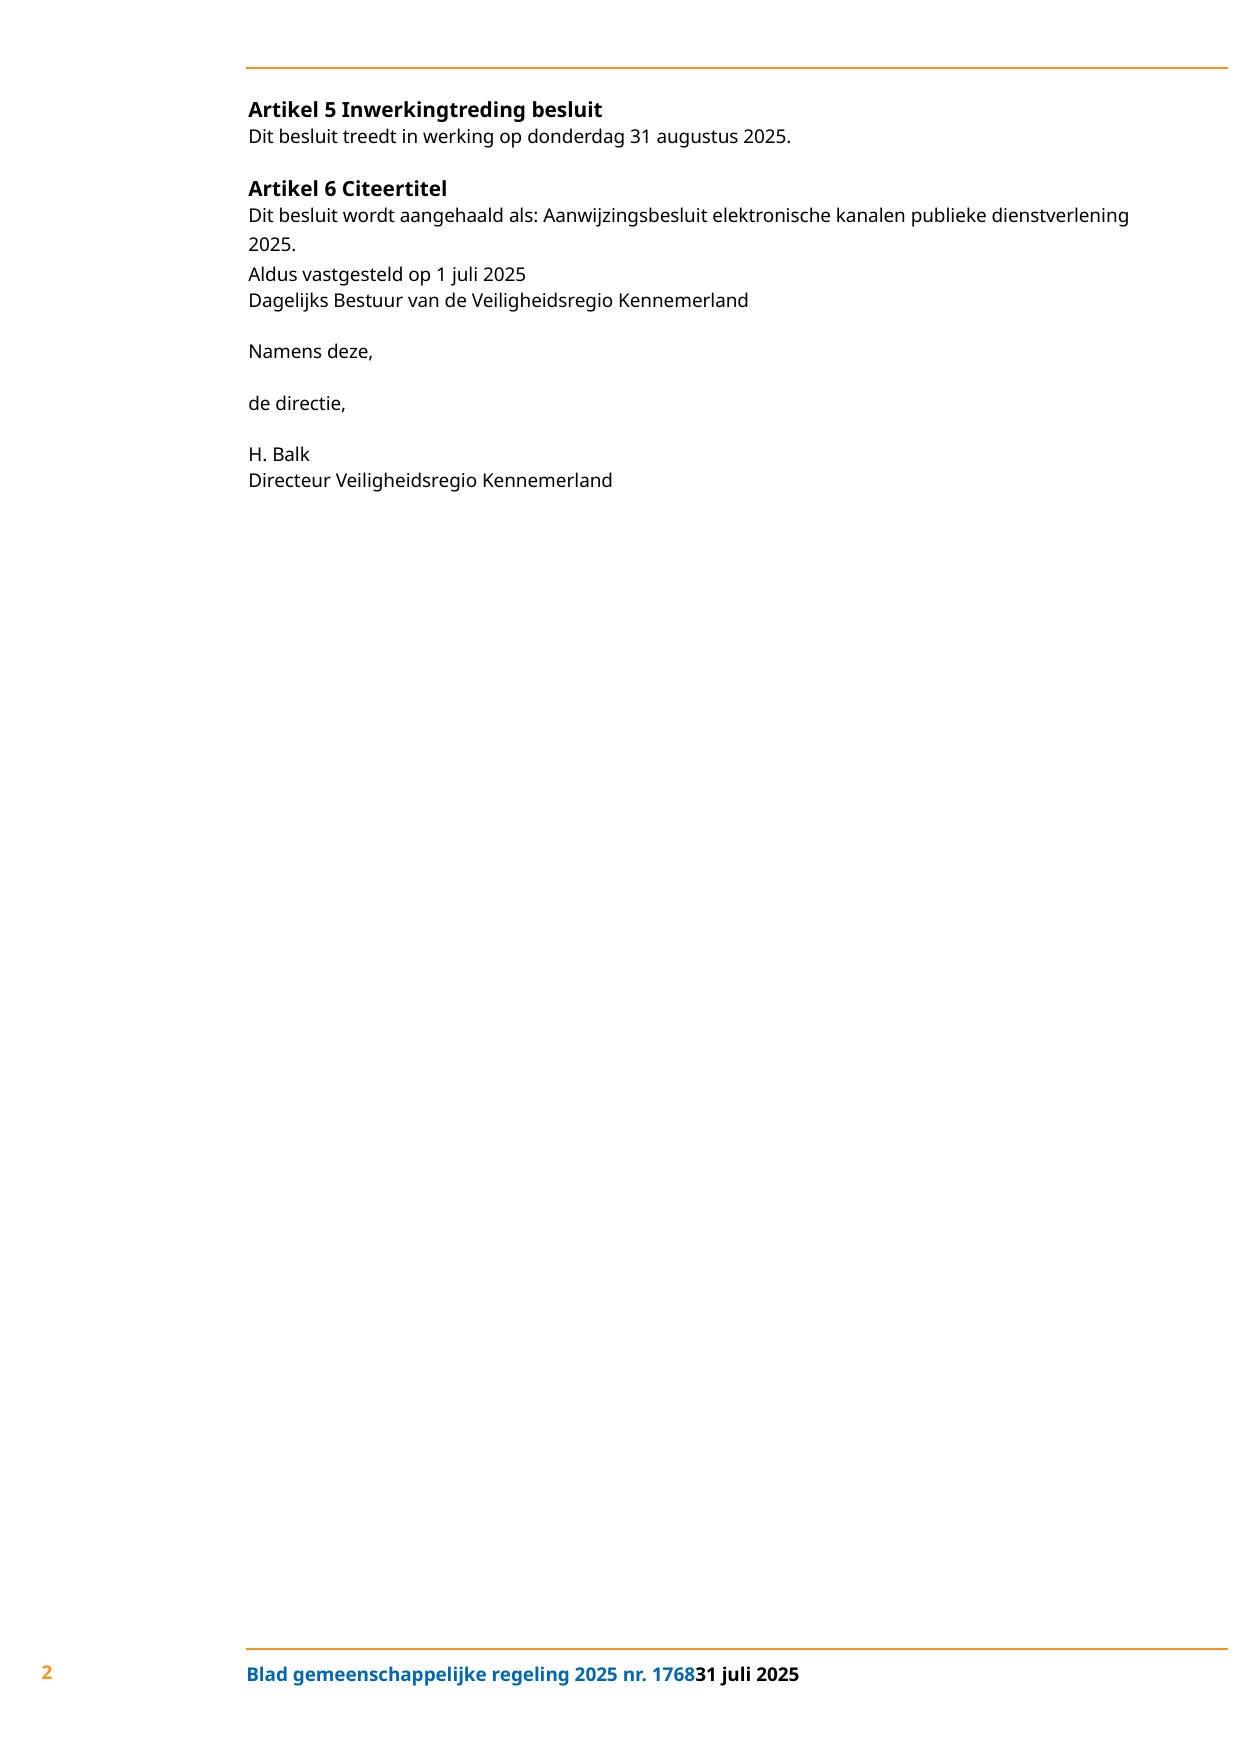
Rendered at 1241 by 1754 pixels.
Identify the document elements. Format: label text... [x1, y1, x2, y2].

text Aldus vastgesteld op 1 juli 2025 [248, 261, 1152, 287]
text Dagelijks Bestuur van de Veiligheidsregio Kennemerland [248, 287, 1152, 313]
text Artikel 5 Inwerkingtreding besluit [248, 95, 1152, 123]
text H. Balk [248, 441, 1152, 467]
text de directie, [248, 390, 1152, 416]
picture [41, 47, 231, 172]
text Dit besluit wordt aangehaald als: Aanwijzingsbesluit elektronische kanalen publieke dienstverlening 2025. [248, 202, 1152, 257]
text Artikel 6 Citeertitel [248, 174, 1152, 202]
text Namens deze, [248, 338, 1152, 364]
text Dit besluit treedt in werking op donderdag 31 augustus 2025. [248, 123, 1152, 149]
text Directeur Veiligheidsregio Kennemerland [248, 467, 1152, 493]
